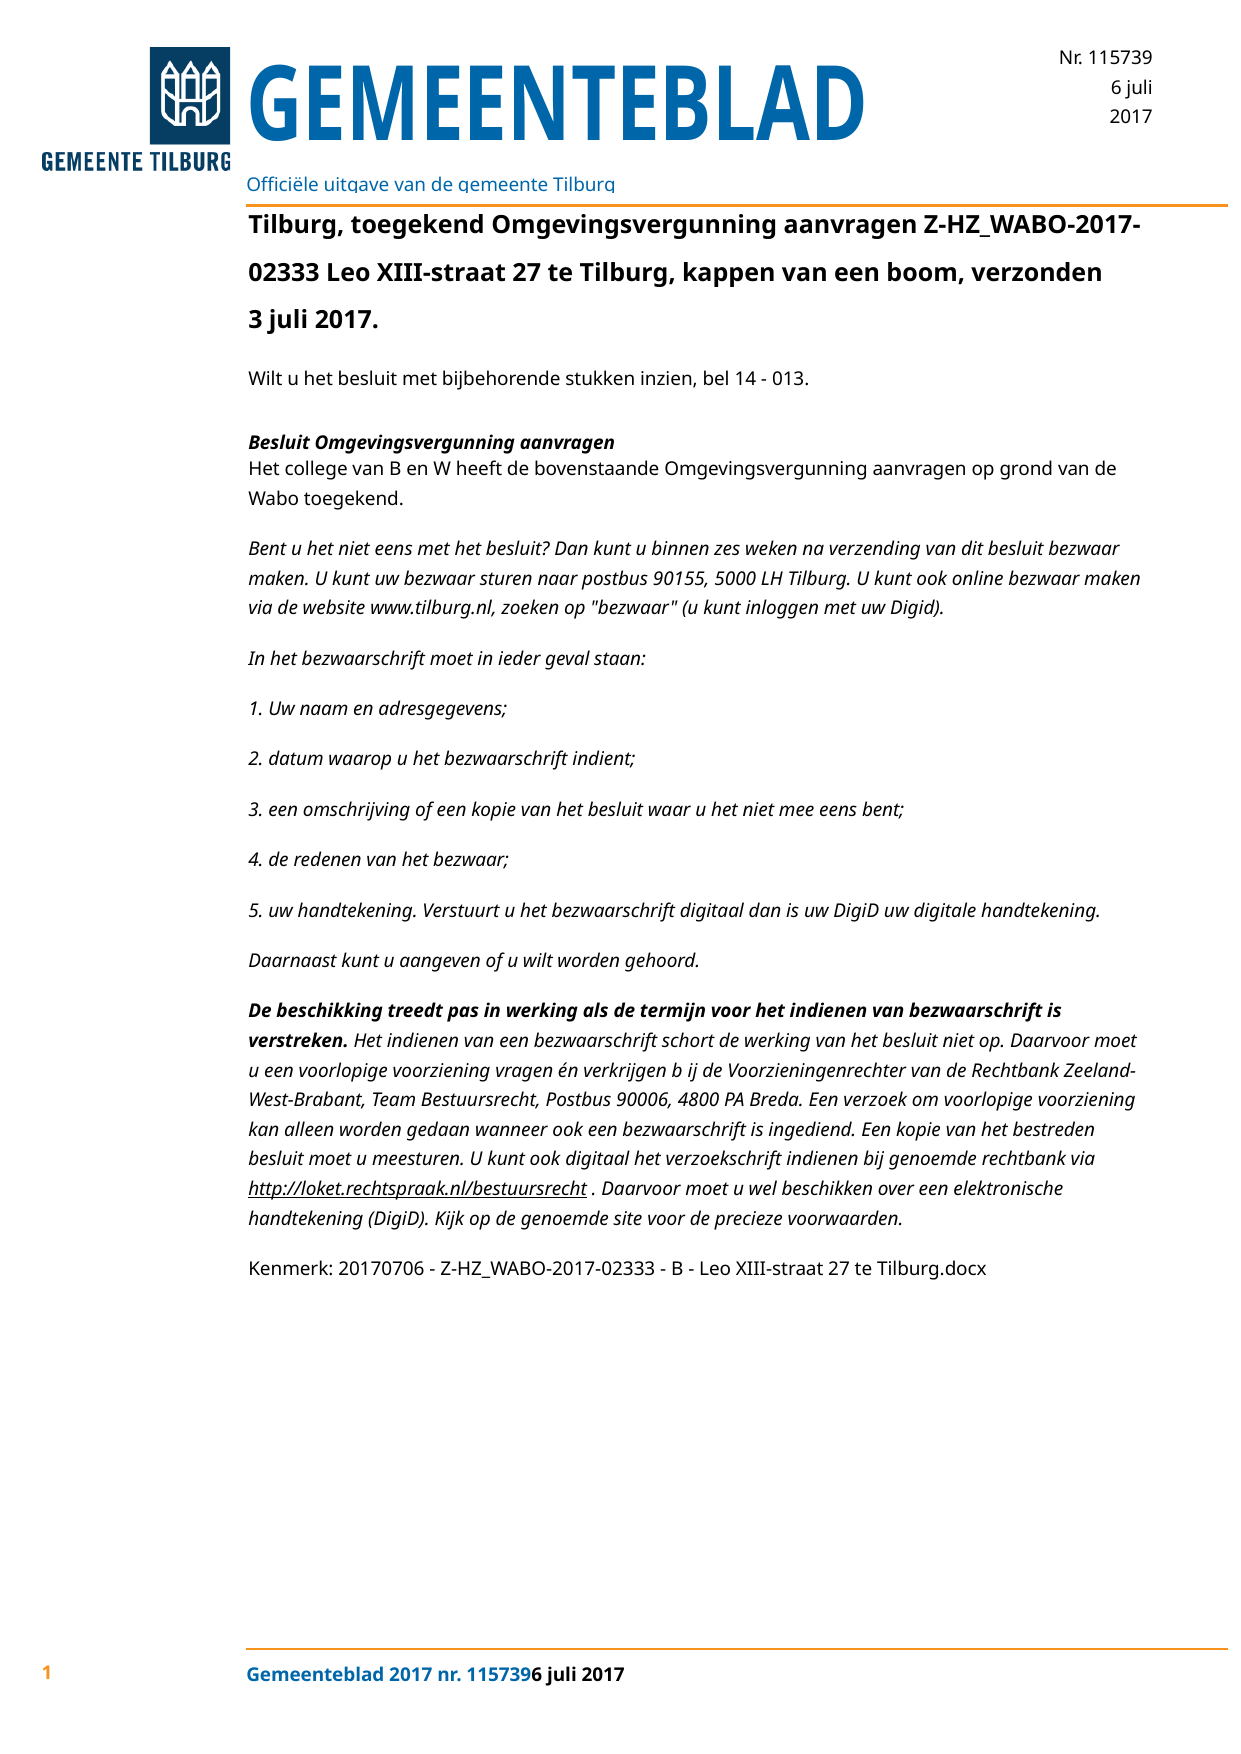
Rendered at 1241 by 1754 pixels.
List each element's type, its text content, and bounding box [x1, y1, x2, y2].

picture [41, 47, 231, 172]
text Bent u het niet eens met het besluit? Dan kunt u binnen zes weken na verzending van dit besluit bezwaar maken. U kunt uw bezwaar sturen naar postbus 90155, 5000 LH Tilburg. U kunt ook online bezwaar maken via de website www.tilburg.nl, zoeken op "bezwaar" (u kunt inloggen met uw Digid). [248, 535, 1152, 620]
text Besluit Omgevingsvergunning aanvragen [248, 429, 1152, 455]
text 4. de redenen van het bezwaar; [248, 846, 1152, 872]
text In het bezwaarschrift moet in ieder geval staan: [248, 645, 1152, 671]
text Het college van B en W heeft de bovenstaande Omgevingsvergunning aanvragen op grond van de Wabo toegekend. [248, 455, 1152, 511]
text 3. een omschrijving of een kopie van het besluit waar u het niet mee eens bent; [248, 796, 1152, 822]
text Wilt u het besluit met bijbehorende stukken inzien, bel 14 - 013. [248, 366, 1152, 391]
text De beschikking treedt pas in werking als de termijn voor het indienen van bezwaarschrift is verstreken. Het indienen van een bezwaarschrift schort de werking van het besluit niet op. Daarvoor moet u een voorlopige voorziening vragen én verkrijgen b ij de Voorzieningenrechter van de Rechtbank Zeeland-West-Brabant, Team Bestuursrecht, Postbus 90006, 4800 PA Breda. Een verzoek om voorlopige voorziening kan alleen worden gedaan wanneer ook een bezwaarschrift is ingediend. Een kopie van het bestreden besluit moet u meesturen. U kunt ook digitaal het verzoekschrift indienen bij genoemde rechtbank via http://loket.rechtspraak.nl/bestuursrecht . Daarvoor moet u wel beschikken over een elektronische handtekening (DigiD). Kijk op de genoemde site voor de precieze voorwaarden. [248, 998, 1152, 1231]
text 1. Uw naam en adresgegevens; [248, 695, 1152, 721]
text Kenmerk: 20170706 - Z-HZ_WABO-2017-02333 - B - Leo XIII-straat 27 te Tilburg.docx [248, 1255, 1152, 1281]
text 2. datum waarop u het bezwaarschrift indient; [248, 746, 1152, 771]
text Daarnaast kunt u aangeven of u wilt worden gehoord. [248, 947, 1152, 973]
text Tilburg, toegekend Omgevingsvergunning aanvragen Z-HZ_WABO-2017-02333 Leo XIII-straat 27 te Tilburg, kappen van een boom, verzonden 3 juli 2017. [248, 207, 1152, 336]
text 5. uw handtekening. Verstuurt u het bezwaarschrift digitaal dan is uw DigiD uw digitale handtekening. [248, 897, 1152, 923]
